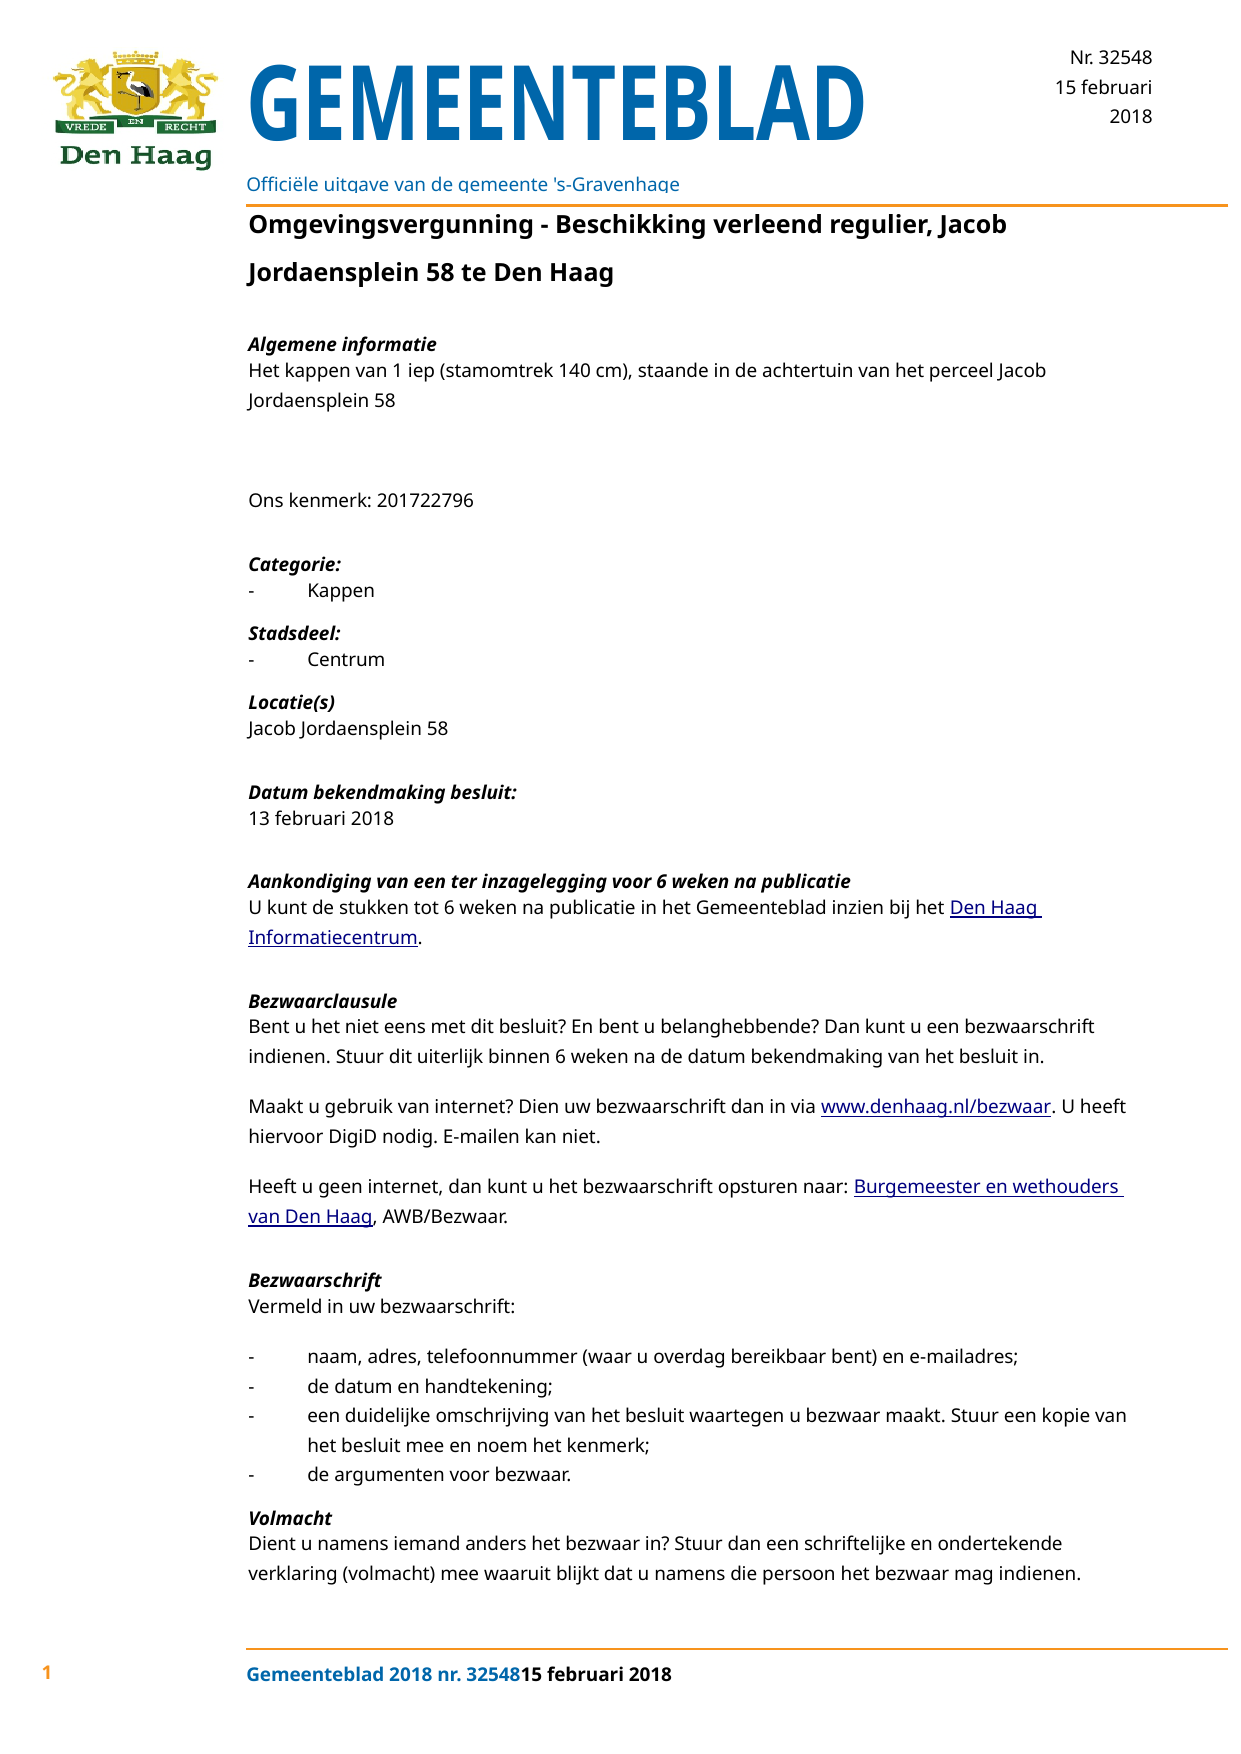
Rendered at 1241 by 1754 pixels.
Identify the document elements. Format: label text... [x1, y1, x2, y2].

text Algemene informatie [248, 331, 1152, 357]
list naam, adres, telefoonnummer (waar u overdag bereikbaar bent) en e-mailadres; [248, 1343, 1152, 1369]
text Datum bekendmaking besluit: [248, 779, 1152, 805]
list de argumenten voor bezwaar. [248, 1462, 1152, 1487]
text Locatie(s) [248, 689, 1152, 715]
text Ons kenmerk: 201722796 [248, 488, 1152, 513]
text Aankondiging van een ter inzagelegging voor 6 weken na publicatie [248, 869, 1152, 894]
text Dient u namens iemand anders het bezwaar in? Stuur dan een schriftelijke en ondertekende verklaring (volmacht) mee waaruit blijkt dat u namens die persoon het bezwaar mag indienen. [248, 1531, 1152, 1586]
picture [41, 47, 231, 172]
text Heeft u geen internet, dan kunt u het bezwaarschrift opsturen naar: Burgemeester en wethouders van Den Haag, AWB/Bezwaar. [248, 1174, 1152, 1229]
list de datum en handtekening; [248, 1373, 1152, 1399]
text 13 februari 2018 [248, 805, 1152, 830]
text Bent u het niet eens met dit besluit? En bent u belanghebbende? Dan kunt u een bezwaarschrift indienen. Stuur dit uiterlijk binnen 6 weken na de datum bekendmaking van het besluit in. [248, 1014, 1152, 1069]
text Maakt u gebruik van internet? Dien uw bezwaarschrift dan in via www.denhaag.nl/bezwaar. U heeft hiervoor DigiD nodig. E-mailen kan niet. [248, 1094, 1152, 1149]
list Kappen [248, 577, 1152, 603]
text Omgevingsvergunning - Beschikking verleend regulier, Jacob Jordaensplein 58 te Den Haag [248, 207, 1152, 288]
list een duidelijke omschrijving van het besluit waartegen u bezwaar maakt. Stuur een kopie van het besluit mee en noem het kenmerk; [248, 1402, 1152, 1458]
list Centrum [248, 646, 1152, 672]
text Vermeld in uw bezwaarschrift: [248, 1293, 1152, 1319]
text Het kappen van 1 iep (stamomtrek 140 cm), staande in de achtertuin van het perceel Jacob Jordaensplein 58 [248, 357, 1152, 412]
text U kunt de stukken tot 6 weken na publicatie in het Gemeenteblad inzien bij het Den Haag Informatiecentrum. [248, 894, 1152, 950]
text Jacob Jordaensplein 58 [248, 715, 1152, 741]
text Stadsdeel: [248, 620, 1152, 646]
text Bezwaarclausule [248, 988, 1152, 1014]
text Categorie: [248, 552, 1152, 577]
text Bezwaarschrift [248, 1267, 1152, 1293]
text Volmacht [248, 1505, 1152, 1531]
